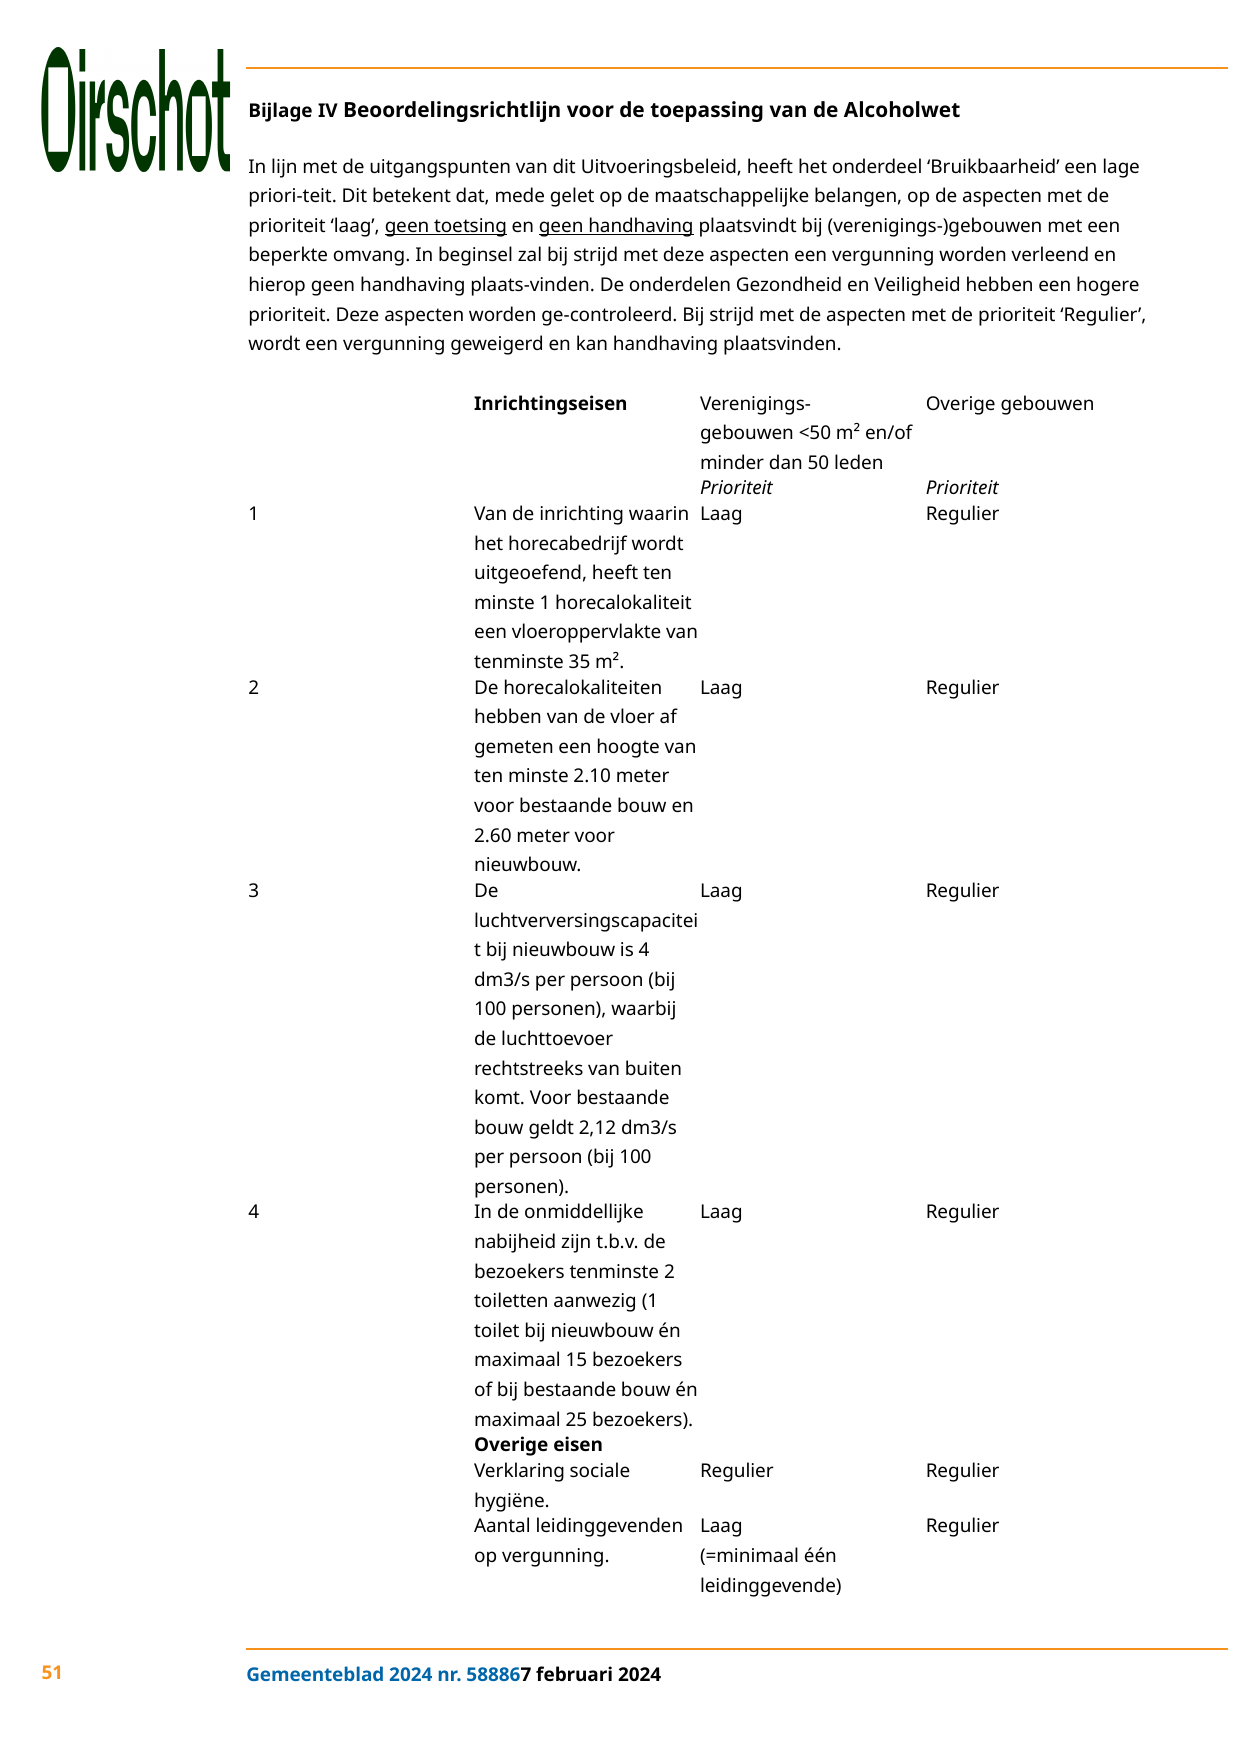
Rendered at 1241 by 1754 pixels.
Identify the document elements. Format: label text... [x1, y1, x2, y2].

table_cell Laag [700, 1199, 926, 1432]
table_cell 4 [248, 1199, 474, 1432]
table_cell [474, 475, 700, 500]
table_cell Prioriteit [926, 475, 1152, 500]
table_header Inrichtingseisen [474, 390, 700, 474]
table_cell 2 [248, 674, 474, 877]
table_header Verenigings- gebouwen <50 m² en/of minder dan 50 leden [700, 390, 926, 474]
table_cell [248, 1513, 474, 1597]
picture [41, 47, 231, 172]
table_cell 1 [248, 500, 474, 674]
table_cell Laag [700, 674, 926, 877]
table_cell Laag [700, 877, 926, 1199]
table_cell Regulier [926, 1199, 1152, 1432]
table_cell 3 [248, 877, 474, 1199]
table_cell Regulier [926, 674, 1152, 877]
table_header [248, 390, 474, 474]
table_cell Van de inrichting waarin het horecabedrijf wordt uitgeoefend, heeft ten minste 1 horecalokaliteit een vloeroppervlakte van tenminste 35 m². [474, 500, 700, 674]
table_cell Regulier [926, 1457, 1152, 1513]
table_cell Prioriteit [700, 475, 926, 500]
table_cell De luchtverversingscapaciteit bij nieuwbouw is 4 dm3/s per persoon (bij 100 personen), waarbij de luchttoevoer rechtstreeks van buiten komt. Voor bestaande bouw geldt 2,12 dm3/s per persoon (bij 100 personen). [474, 877, 700, 1199]
table_cell Regulier [926, 500, 1152, 674]
table_cell Regulier [926, 877, 1152, 1199]
table_cell [248, 1432, 474, 1457]
table_cell Laag (=minimaal één leidinggevende) [700, 1513, 926, 1597]
table_cell Aantal leidinggevenden op vergunning. [474, 1513, 700, 1597]
table_cell [700, 1432, 926, 1457]
text In lijn met de uitgangspunten van dit Uitvoeringsbeleid, heeft het onderdeel ‘Bruikbaarheid’ een lage priori-teit. Dit betekent dat, mede gelet op de maatschappelijke belangen, op de aspecten met de prioriteit ‘laag’, geen toetsing en geen handhaving plaatsvindt bij (verenigings-)gebouwen met een beperkte omvang. In beginsel zal bij strijd met deze aspecten een vergunning worden verleend en hierop geen handhaving plaats-vinden. De onderdelen Gezondheid en Veiligheid hebben een hogere prioriteit. Deze aspecten worden ge-controleerd. Bij strijd met de aspecten met de prioriteit ‘Regulier’, wordt een vergunning geweigerd en kan handhaving plaatsvinden. [248, 153, 1152, 356]
table_cell Regulier [926, 1513, 1152, 1597]
table_cell Laag [700, 500, 926, 674]
table_header Overige gebouwen [926, 390, 1152, 474]
table_cell [248, 1457, 474, 1513]
table_cell Regulier [700, 1457, 926, 1513]
table_cell De horecalokaliteiten hebben van de vloer af gemeten een hoogte van ten minste 2.10 meter voor bestaande bouw en 2.60 meter voor nieuwbouw. [474, 674, 700, 877]
table_cell Overige eisen [474, 1432, 700, 1457]
table_cell [926, 1432, 1152, 1457]
table_cell [248, 475, 474, 500]
text Bijlage IV Beoordelingsrichtlijn voor de toepassing van de Alcoholwet [248, 95, 1152, 123]
table_cell Verklaring sociale hygiëne. [474, 1457, 700, 1513]
table_cell In de onmiddellijke nabijheid zijn t.b.v. de bezoekers tenminste 2 toiletten aanwezig (1 toilet bij nieuwbouw én maximaal 15 bezoekers of bij bestaande bouw én maximaal 25 bezoekers). [474, 1199, 700, 1432]
